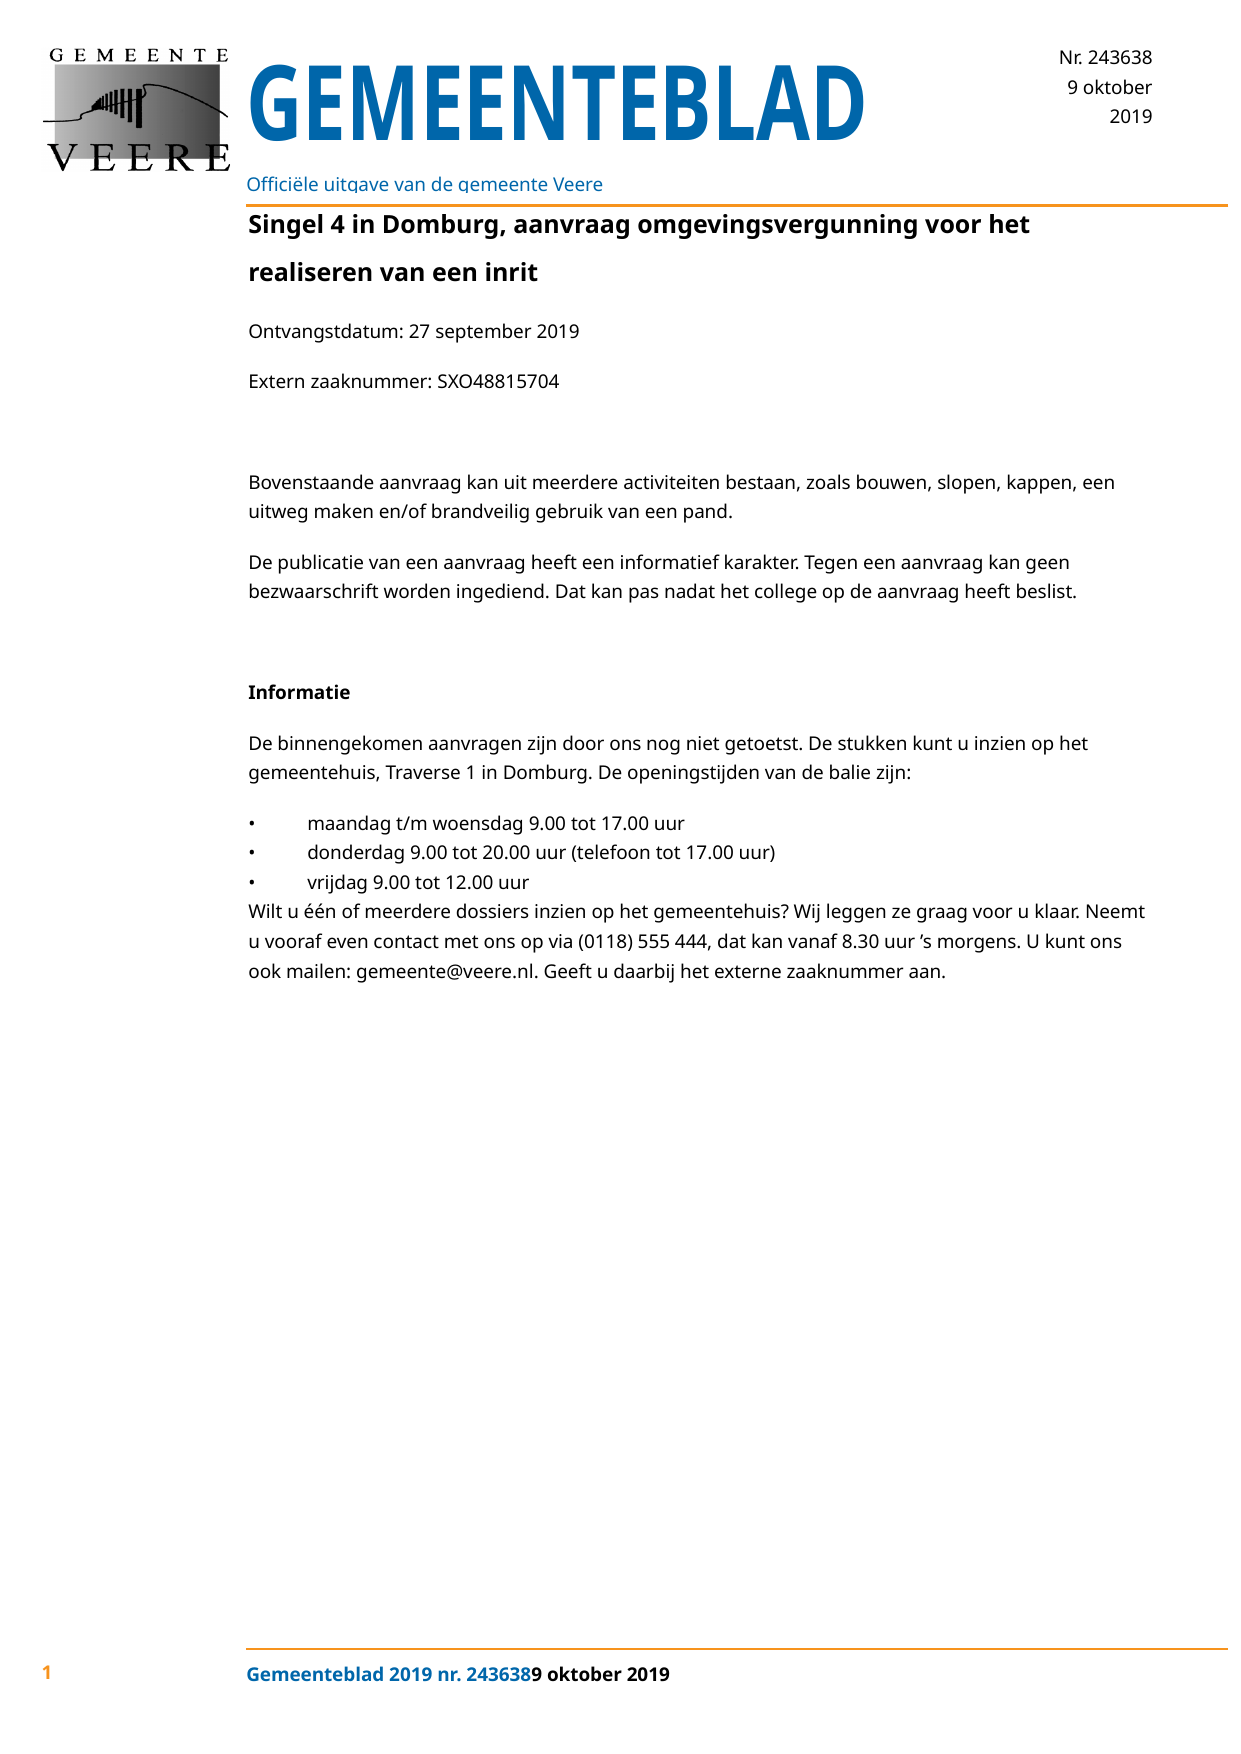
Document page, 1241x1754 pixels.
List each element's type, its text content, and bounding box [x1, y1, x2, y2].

text De publicatie van een aanvraag heeft een informatief karakter. Tegen een aanvraag kan geen bezwaarschrift worden ingediend. Dat kan pas nadat het college op de aanvraag heeft beslist. [248, 549, 1152, 604]
text Wilt u één of meerdere dossiers inzien op het gemeentehuis? Wij leggen ze graag voor u klaar. Neemt u vooraf even contact met ons op via (0118) 555 444, dat kan vanaf 8.30 uur ’s morgens. U kunt ons ook mailen: gemeente@veere.nl. Geeft u daarbij het externe zaaknummer aan. [248, 899, 1152, 984]
text Informatie [248, 679, 1152, 705]
list vrijdag 9.00 tot 12.00 uur [248, 869, 1152, 895]
list donderdag 9.00 tot 20.00 uur (telefoon tot 17.00 uur) [248, 839, 1152, 865]
text De binnengekomen aanvragen zijn door ons nog niet getoetst. De stukken kunt u inzien op het gemeentehuis, Traverse 1 in Domburg. De openingstijden van de balie zijn: [248, 730, 1152, 785]
picture [41, 47, 231, 172]
list maandag t/m woensdag 9.00 tot 17.00 uur [248, 810, 1152, 836]
text Extern zaaknummer: SXO48815704 [248, 368, 1152, 394]
text Ontvangstdatum: 27 september 2019 [248, 318, 1152, 344]
text Bovenstaande aanvraag kan uit meerdere activiteiten bestaan, zoals bouwen, slopen, kappen, een uitweg maken en/of brandveilig gebruik van een pand. [248, 469, 1152, 524]
text Singel 4 in Domburg, aanvraag omgevingsvergunning voor het realiseren van een inrit [248, 207, 1152, 288]
